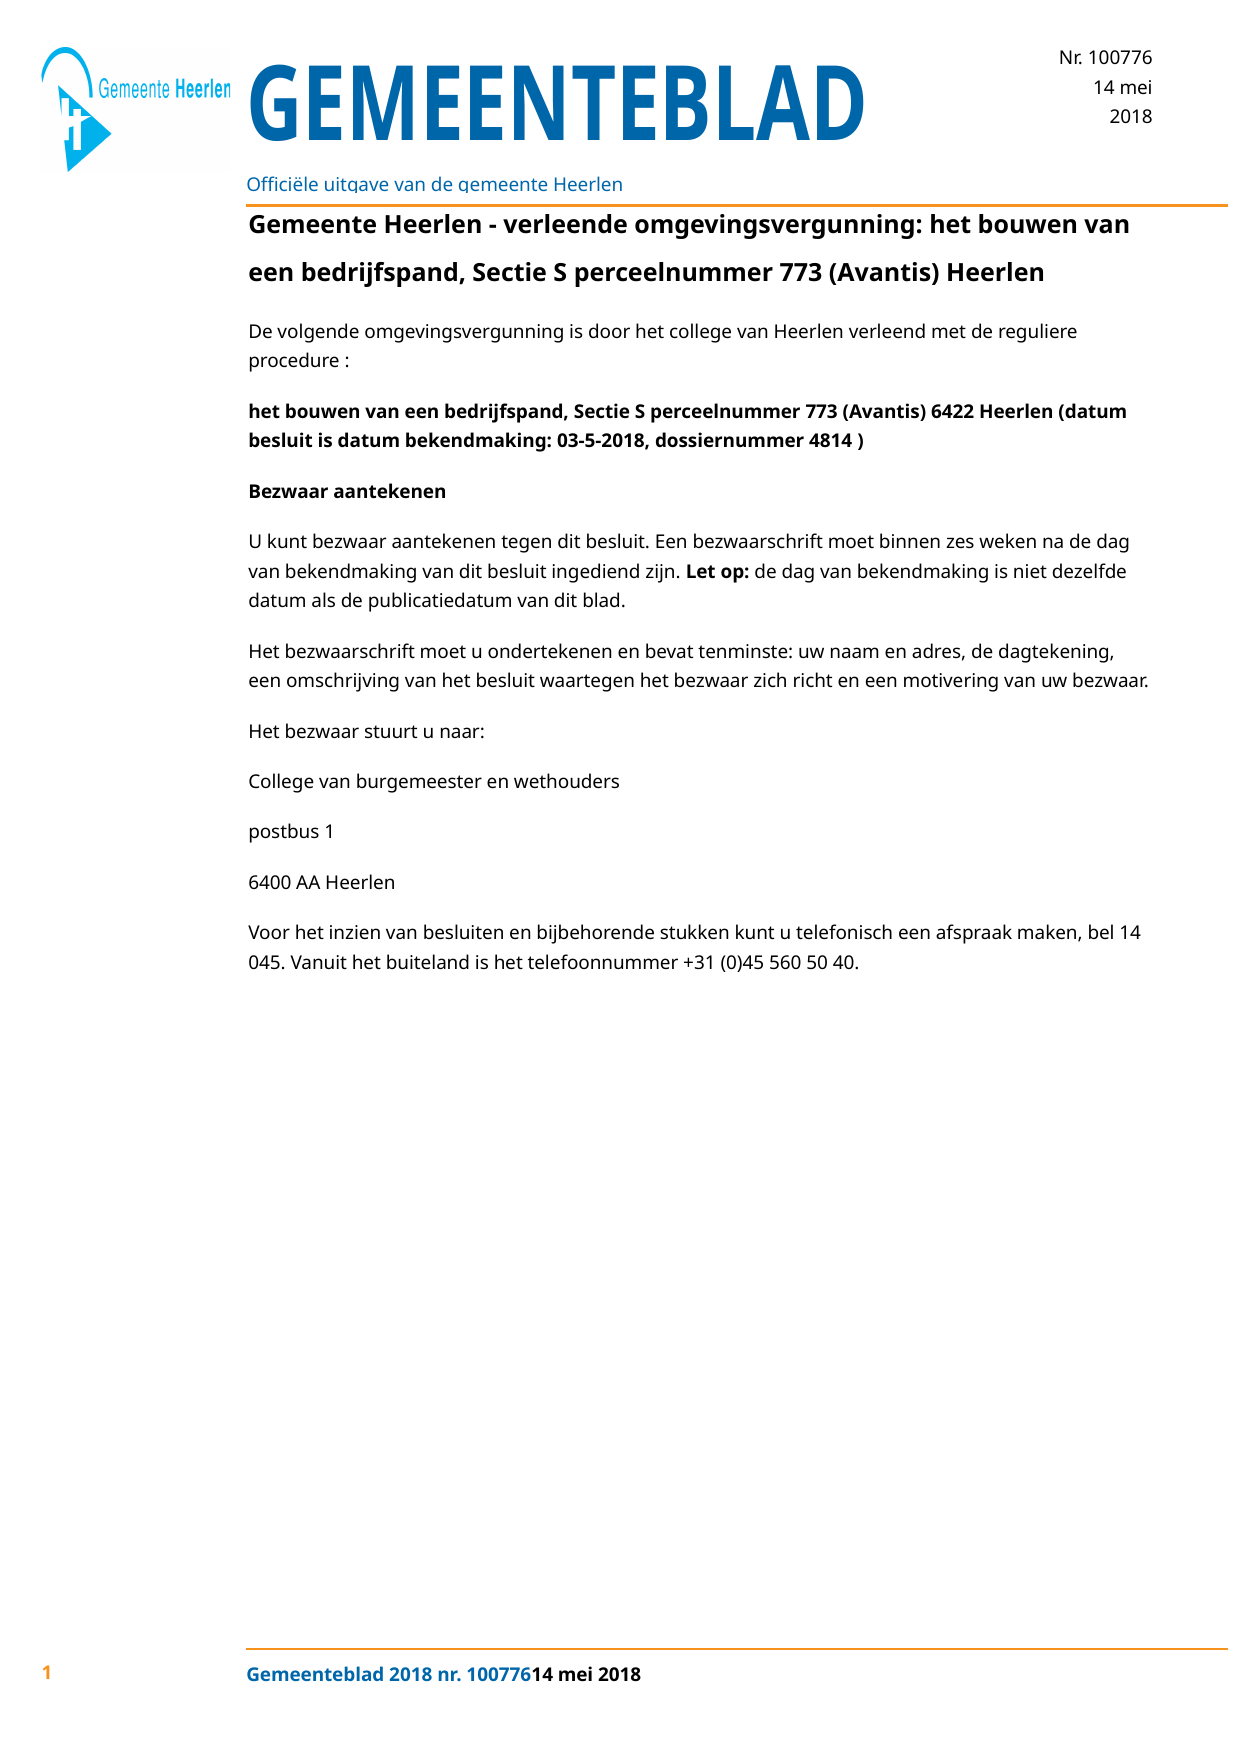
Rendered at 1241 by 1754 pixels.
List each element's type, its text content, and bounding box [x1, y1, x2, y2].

text Het bezwaar stuurt u naar: [248, 718, 1152, 744]
text postbus 1 [248, 819, 1152, 844]
text Gemeente Heerlen - verleende omgevingsvergunning: het bouwen van een bedrijfspand, Sectie S perceelnummer 773 (Avantis) Heerlen [248, 207, 1152, 288]
text het bouwen van een bedrijfspand, Sectie S perceelnummer 773 (Avantis) 6422 Heerlen (datum besluit is datum bekendmaking: 03-5-2018, dossiernummer 4814 ) [248, 398, 1152, 453]
text Bezwaar aantekenen [248, 478, 1152, 504]
text 6400 AA Heerlen [248, 869, 1152, 895]
text Het bezwaarschrift moet u ondertekenen en bevat tenminste: uw naam en adres, de dagtekening, een omschrijving van het besluit waartegen het bezwaar zich richt en een motivering van uw bezwaar. [248, 638, 1152, 693]
picture [41, 47, 231, 172]
text U kunt bezwaar aantekenen tegen dit besluit. Een bezwaarschrift moet binnen zes weken na de dag van bekendmaking van dit besluit ingediend zijn. Let op: de dag van bekendmaking is niet dezelfde datum als de publicatiedatum van dit blad. [248, 528, 1152, 613]
picture [41, 47, 58, 70]
text Voor het inzien van besluiten en bijbehorende stukken kunt u telefonisch een afspraak maken, bel 14 045. Vanuit het buiteland is het telefoonnummer +31 (0)45 560 50 40. [248, 919, 1152, 975]
text De volgende omgevingsvergunning is door het college van Heerlen verleend met de reguliere procedure : [248, 318, 1152, 373]
text College van burgemeester en wethouders [248, 768, 1152, 794]
